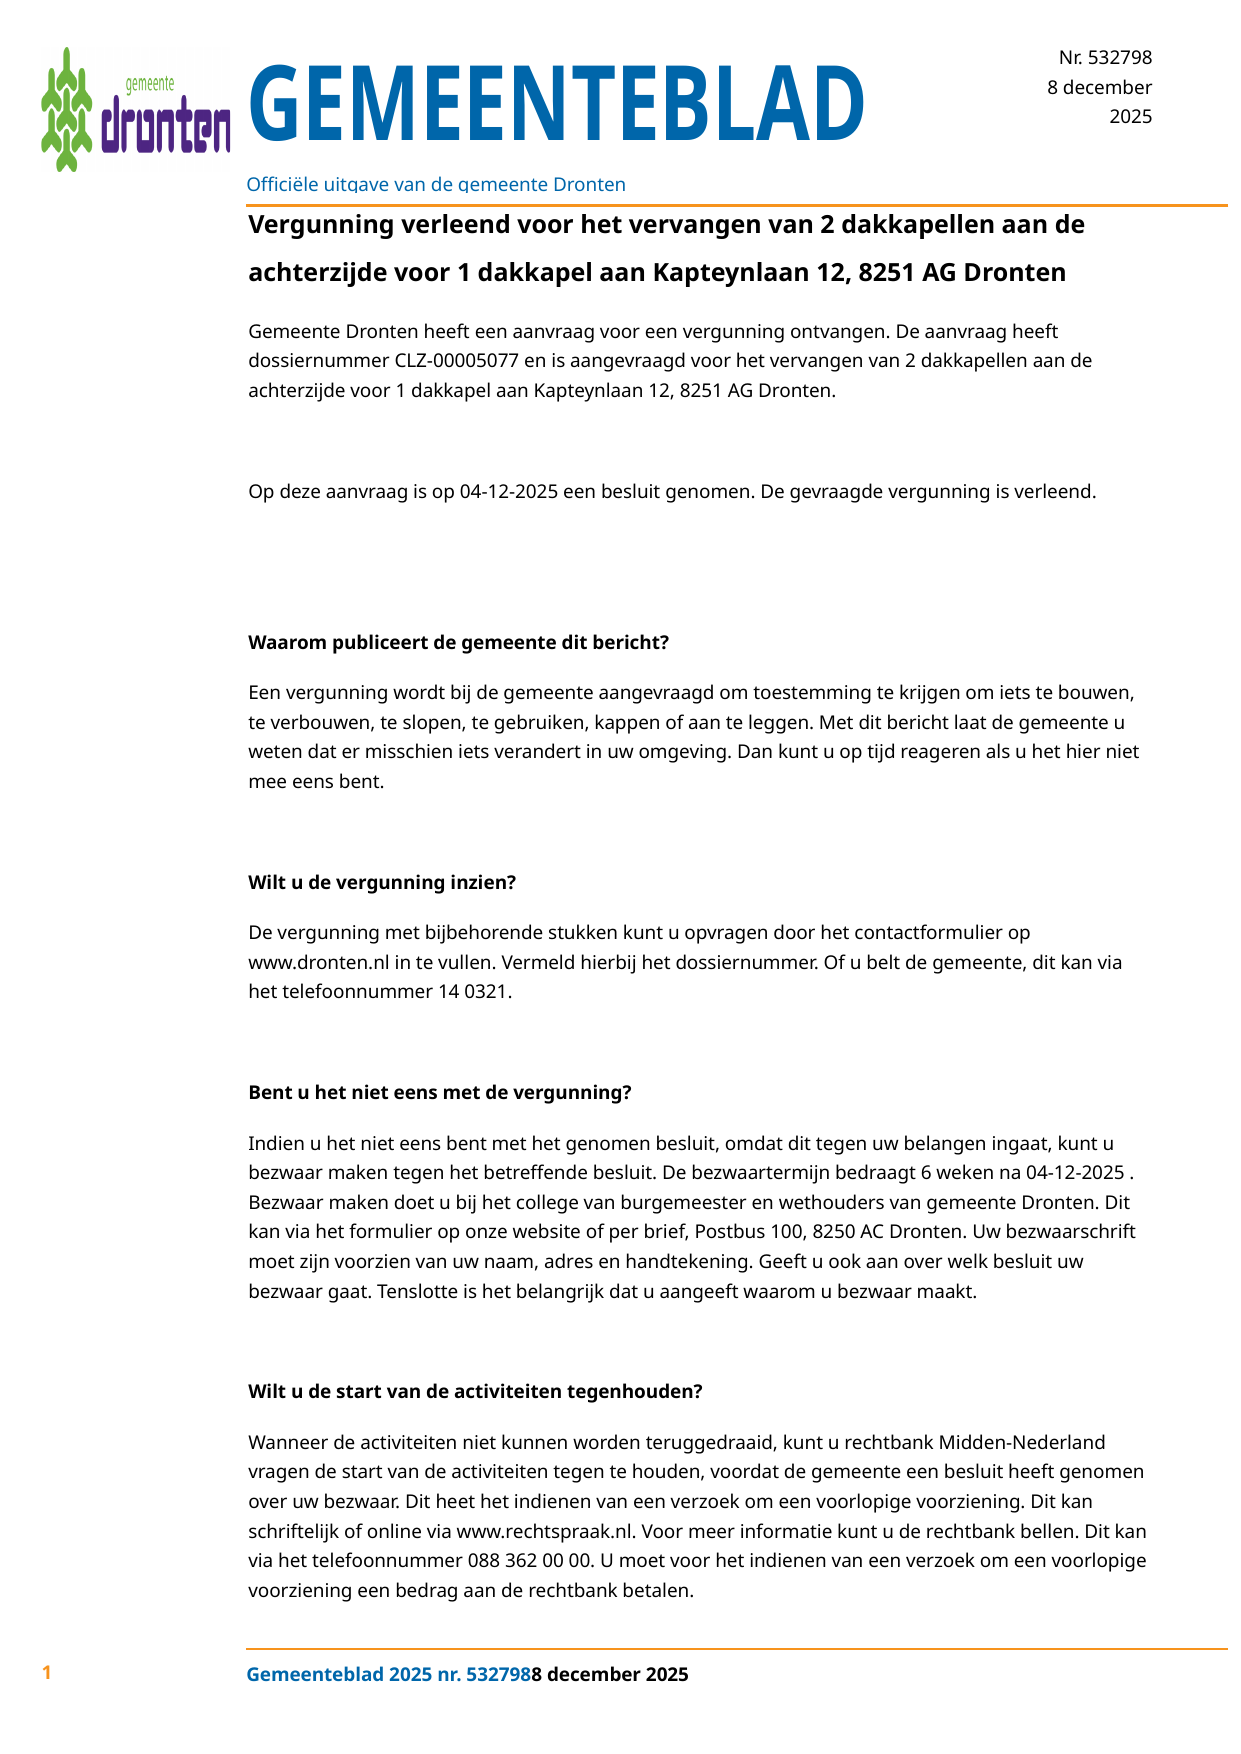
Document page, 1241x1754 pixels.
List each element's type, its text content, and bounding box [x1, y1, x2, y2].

text Wanneer de activiteiten niet kunnen worden teruggedraaid, kunt u rechtbank Midden-Nederland vragen de start van de activiteiten tegen te houden, voordat de gemeente een besluit heeft genomen over uw bezwaar. Dit heet het indienen van een verzoek om een voorlopige voorziening. Dit kan schriftelijk of online via www.rechtspraak.nl. Voor meer informatie kunt u de rechtbank bellen. Dit kan via het telefoonnummer 088 362 00 00. U moet voor het indienen van een verzoek om een voorlopige voorziening een bedrag aan de rechtbank betalen. [248, 1429, 1152, 1603]
text Indien u het niet eens bent met het genomen besluit, omdat dit tegen uw belangen ingaat, kunt u bezwaar maken tegen het betreffende besluit. De bezwaartermijn bedraagt 6 weken na 04-12-2025 . Bezwaar maken doet u bij het college van burgemeester en wethouders van gemeente Dronten. Dit kan via het formulier op onze website of per brief, Postbus 100, 8250 AC Dronten. Uw bezwaarschrift moet zijn voorzien van uw naam, adres en handtekening. Geeft u ook aan over welk besluit uw bezwaar gaat. Tenslotte is het belangrijk dat u aangeeft waarom u bezwaar maakt. [248, 1130, 1152, 1304]
text Vergunning verleend voor het vervangen van 2 dakkapellen aan de achterzijde voor 1 dakkapel aan Kapteynlaan 12, 8251 AG Dronten [248, 207, 1152, 288]
text Bent u het niet eens met de vergunning? [248, 1079, 1152, 1105]
text Op deze aanvraag is op 04-12-2025 een besluit genomen. De gevraagde vergunning is verleend. [248, 478, 1152, 504]
text Wilt u de vergunning inzien? [248, 869, 1152, 895]
text Een vergunning wordt bij de gemeente aangevraagd om toestemming te krijgen om iets te bouwen, te verbouwen, te slopen, te gebruiken, kappen of aan te leggen. Met dit bericht laat de gemeente u weten dat er misschien iets verandert in uw omgeving. Dan kunt u op tijd reageren als u het hier niet mee eens bent. [248, 679, 1152, 794]
picture [41, 47, 231, 172]
text Waarom publiceert de gemeente dit bericht? [248, 629, 1152, 655]
text Gemeente Dronten heeft een aanvraag voor een vergunning ontvangen. De aanvraag heeft dossiernummer CLZ-00005077 en is aangevraagd voor het vervangen van 2 dakkapellen aan de achterzijde voor 1 dakkapel aan Kapteynlaan 12, 8251 AG Dronten. [248, 318, 1152, 403]
text Wilt u de start van de activiteiten tegenhouden? [248, 1379, 1152, 1404]
text De vergunning met bijbehorende stukken kunt u opvragen door het contactformulier op www.dronten.nl in te vullen. Vermeld hierbij het dossiernummer. Of u belt de gemeente, dit kan via het telefoonnummer 14 0321. [248, 919, 1152, 1004]
